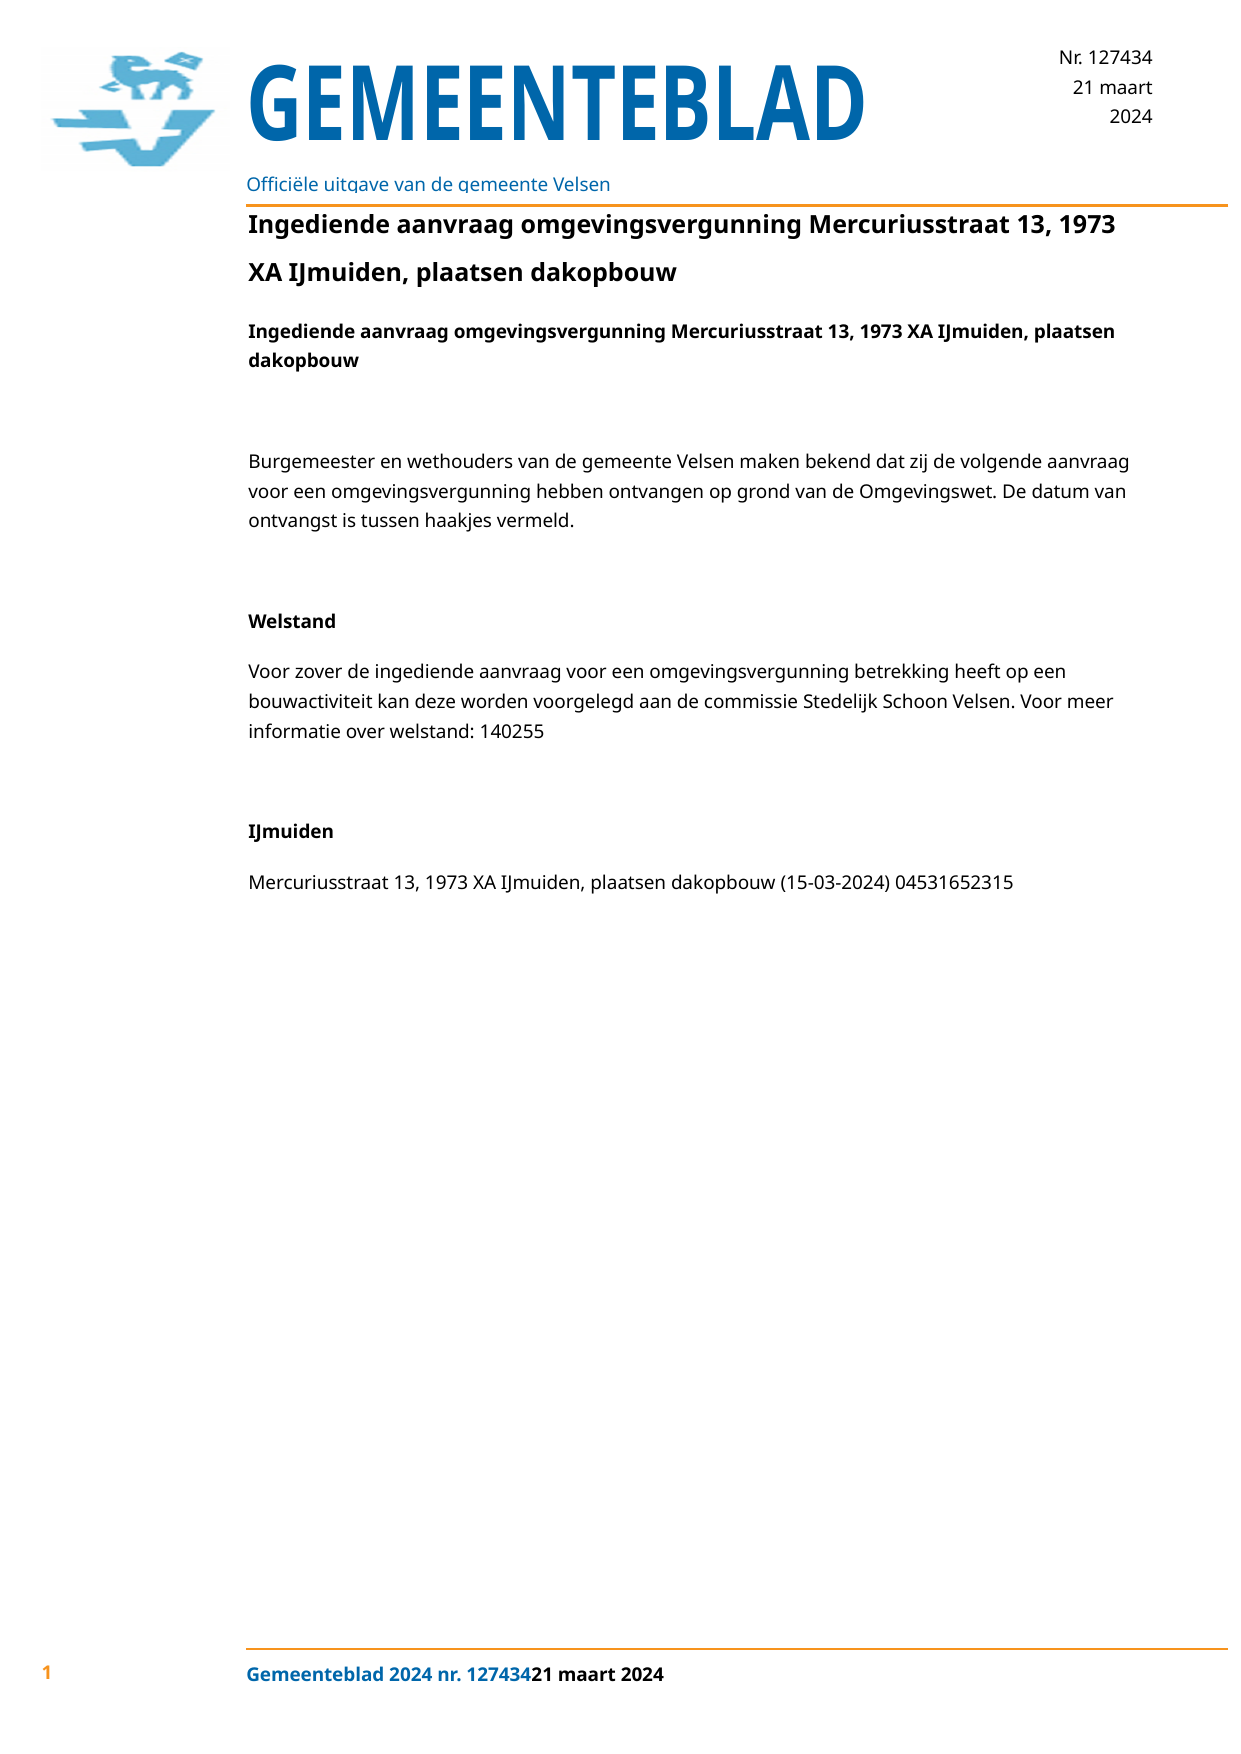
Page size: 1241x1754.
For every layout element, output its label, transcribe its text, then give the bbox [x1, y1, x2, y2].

picture [41, 47, 231, 172]
text IJmuiden [248, 819, 1152, 844]
text Welstand [248, 608, 1152, 634]
text Burgemeester en wethouders van de gemeente Velsen maken bekend dat zij de volgende aanvraag voor een omgevingsvergunning hebben ontvangen op grond van de Omgevingswet. De datum van ontvangst is tussen haakjes vermeld. [248, 448, 1152, 533]
text Voor zover de ingediende aanvraag voor een omgevingsvergunning betrekking heeft op een bouwactiviteit kan deze worden voorgelegd aan de commissie Stedelijk Schoon Velsen. Voor meer informatie over welstand: 140255 [248, 659, 1152, 744]
text Ingediende aanvraag omgevingsvergunning Mercuriusstraat 13, 1973 XA IJmuiden, plaatsen dakopbouw [248, 207, 1152, 288]
text Ingediende aanvraag omgevingsvergunning Mercuriusstraat 13, 1973 XA IJmuiden, plaatsen dakopbouw [248, 318, 1152, 373]
text Mercuriusstraat 13, 1973 XA IJmuiden, plaatsen dakopbouw (15-03-2024) 04531652315 [248, 869, 1152, 895]
